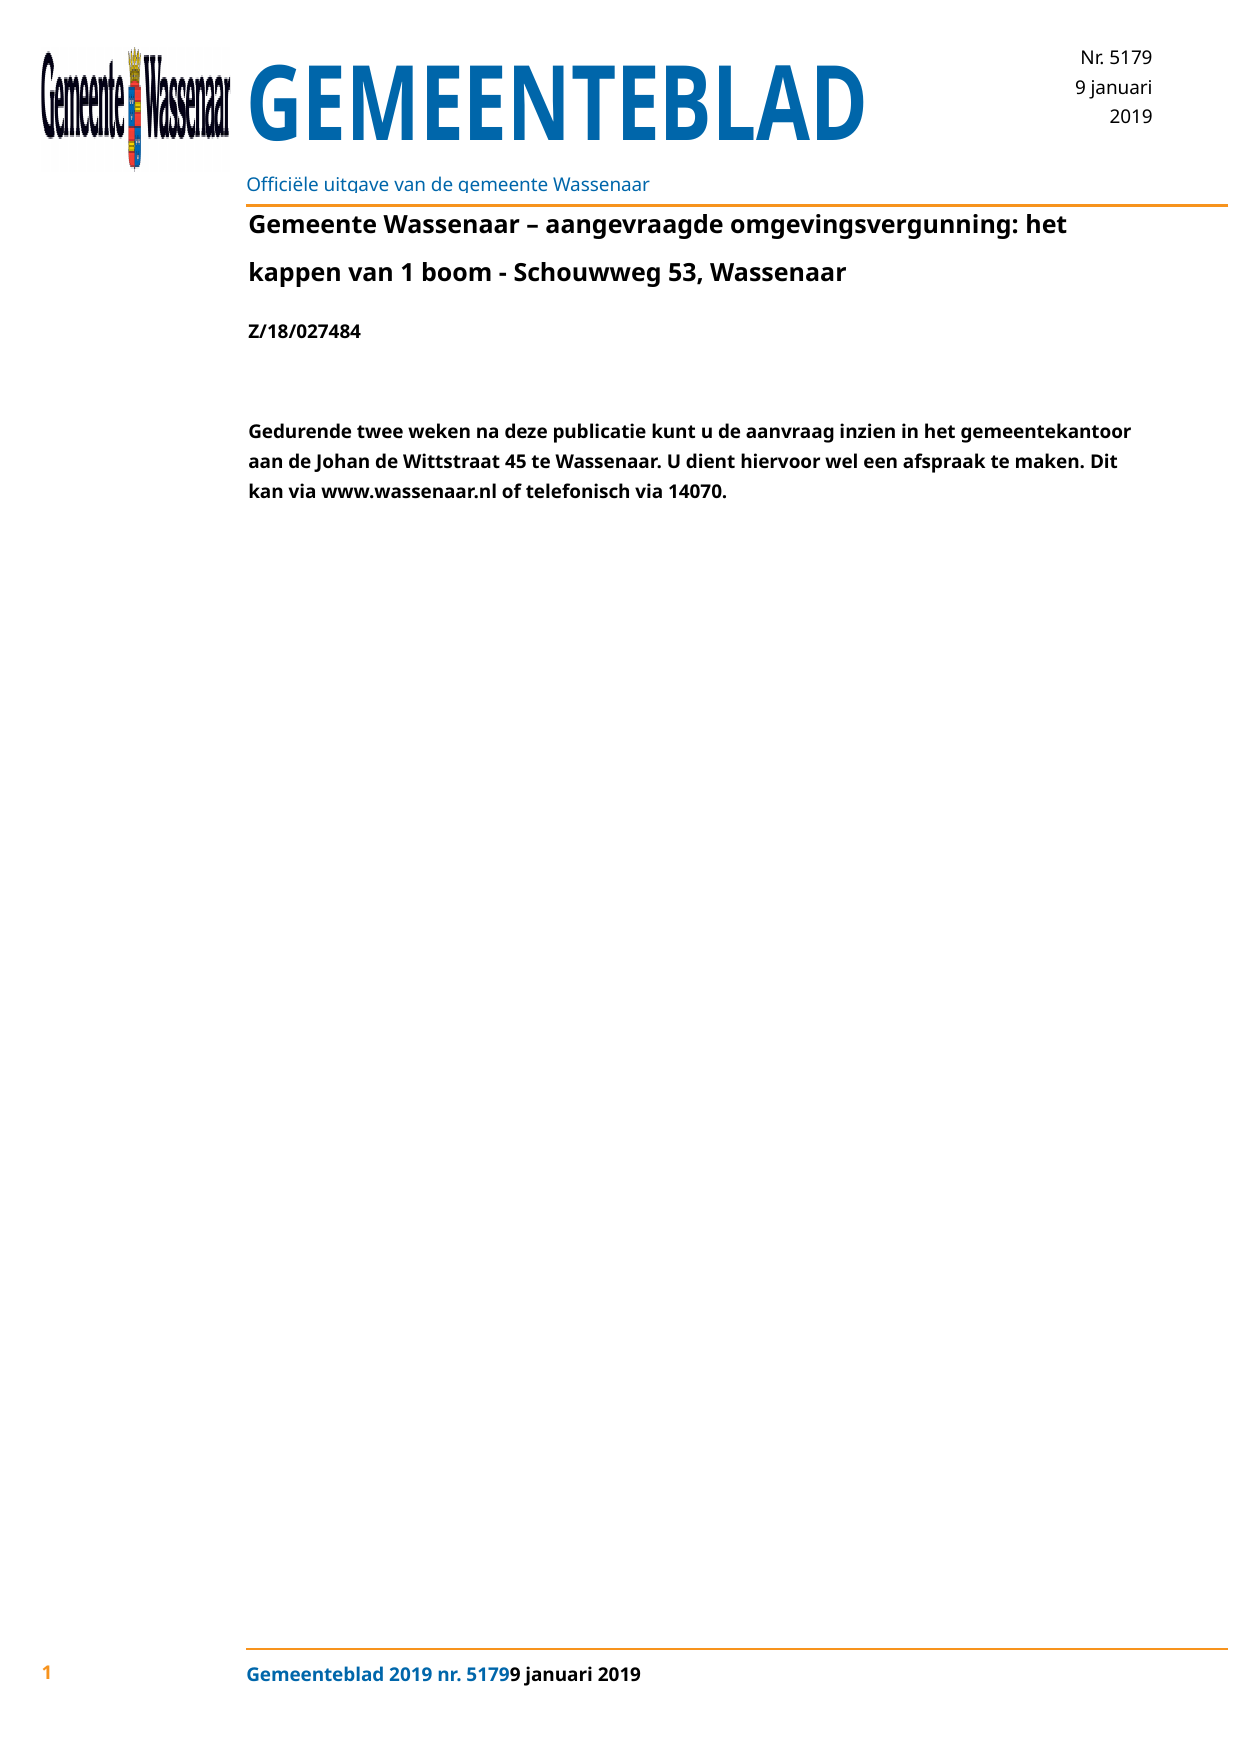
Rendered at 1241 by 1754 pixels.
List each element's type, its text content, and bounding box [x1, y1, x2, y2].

text Gemeente Wassenaar – aangevraagde omgevingsvergunning: het kappen van 1 boom - Schouwweg 53, Wassenaar [248, 207, 1152, 288]
text Gedurende twee weken na deze publicatie kunt u de aanvraag inzien in het gemeentekantoor aan de Johan de Wittstraat 45 te Wassenaar. U dient hiervoor wel een afspraak te maken. Dit kan via www.wassenaar.nl of telefonisch via 14070. [248, 419, 1152, 504]
picture [41, 47, 231, 172]
text Z/18/027484 [248, 318, 1152, 344]
